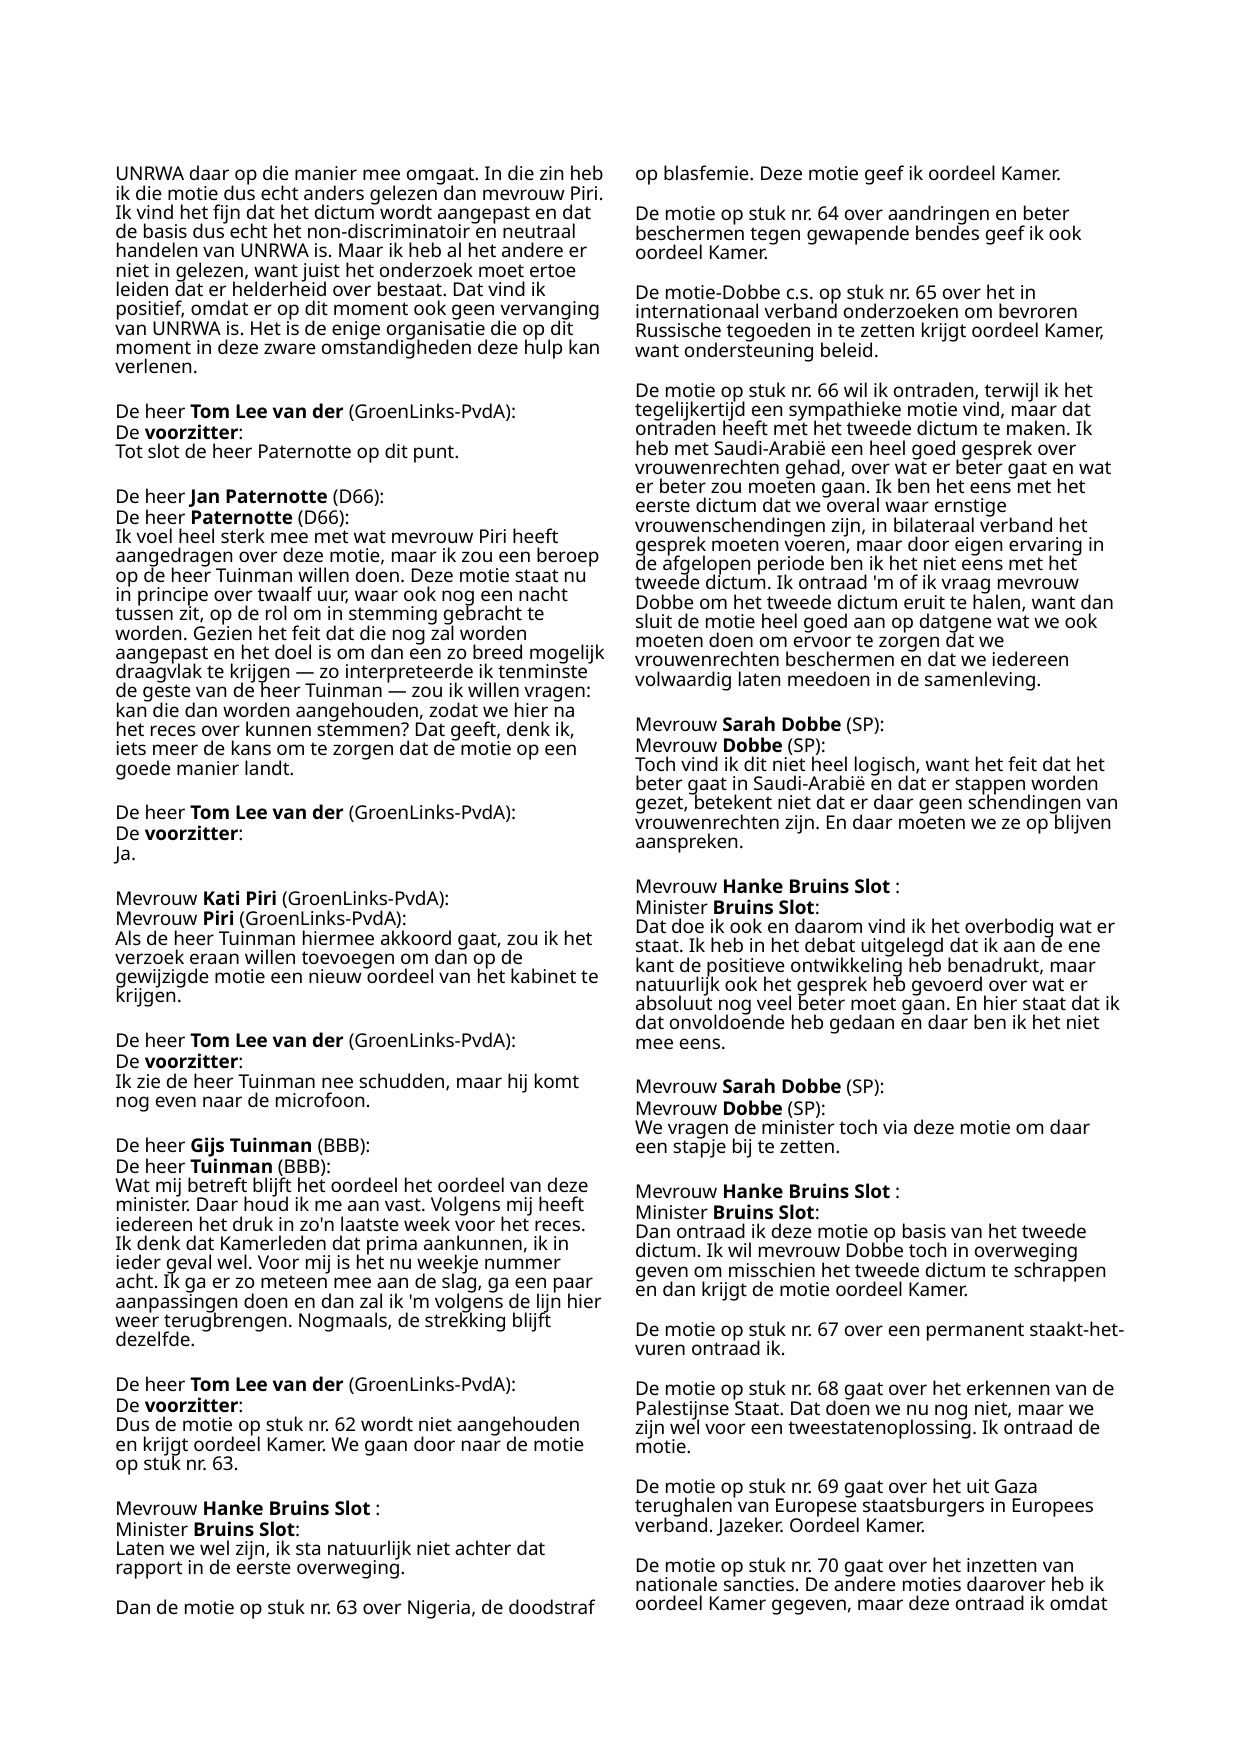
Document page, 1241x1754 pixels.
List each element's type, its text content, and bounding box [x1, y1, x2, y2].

text Laten we wel zijn, ik sta natuurlijk niet achter dat rapport in de eerste overweging. [115, 1540, 605, 1578]
text Ja. [115, 844, 605, 864]
text Dat doe ik ook en daarom vind ik het overbodig wat er staat. Ik heb in het debat uitgelegd dat ik aan de ene kant de positieve ontwikkeling heb benadrukt, maar natuurlijk ook het gesprek heb gevoerd over wat er absoluut nog veel beter moet gaan. En hier staat dat ik dat onvoldoende heb gedaan en daar ben ik het niet mee eens. [635, 918, 1125, 1053]
text Dus de motie op stuk nr. 62 wordt niet aangehouden en krijgt oordeel Kamer. We gaan door naar de motie op stuk nr. 63. [115, 1416, 605, 1474]
text De voorzitter: [115, 825, 605, 844]
text Toch vind ik dit niet heel logisch, want het feit dat het beter gaat in Saudi-Arabië en dat er stappen worden gezet, betekent niet dat er daar geen schendingen van vrouwenrechten zijn. En daar moeten we ze op blijven aanspreken. [635, 756, 1125, 852]
text Mevrouw Dobbe (SP): [635, 1099, 1125, 1119]
text Wat mij betreft blijft het oordeel het oordeel van deze minister. Daar houd ik me aan vast. Volgens mij heeft iedereen het druk in zo'n laatste week voor het reces. Ik denk dat Kamerleden dat prima aankunnen, ik in ieder geval wel. Voor mij is het nu weekje nummer acht. Ik ga er zo meteen mee aan de slag, ga een paar aanpassingen doen en dan zal ik 'm volgens de lijn hier weer terugbrengen. Nogmaals, de strekking blijft dezelfde. [115, 1177, 605, 1350]
text op blasfemie. Deze motie geef ik oordeel Kamer. [635, 165, 1125, 184]
text De heer Tom Lee van der (GroenLinks-PvdA): [115, 1371, 605, 1397]
text De heer Tom Lee van der (GroenLinks-PvdA): [115, 1028, 605, 1053]
text De heer Jan Paternotte (D66): [115, 483, 605, 509]
text Minister Bruins Slot: [115, 1521, 605, 1540]
text De voorzitter: [115, 1053, 605, 1073]
text De motie op stuk nr. 67 over een permanent staakt-het-vuren ontraad ik. [635, 1321, 1125, 1359]
text De motie op stuk nr. 69 gaat over het uit Gaza terughalen van Europese staatsburgers in Europees verband. Jazeker. Oordeel Kamer. [635, 1478, 1125, 1536]
text Ik zie de heer Tuinman nee schudden, maar hij komt nog even naar de microfoon. [115, 1073, 605, 1111]
text Mevrouw Kati Piri (GroenLinks-PvdA): [115, 885, 605, 910]
text De heer Gijs Tuinman (BBB): [115, 1132, 605, 1158]
text Mevrouw Hanke Bruins Slot : [635, 1178, 1125, 1204]
text Mevrouw Dobbe (SP): [635, 737, 1125, 756]
text De motie op stuk nr. 68 gaat over het erkennen van de Palestijnse Staat. Dat doen we nu nog niet, maar we zijn wel voor een tweestatenoplossing. Ik ontraad de motie. [635, 1380, 1125, 1457]
text Als de heer Tuinman hiermee akkoord gaat, zou ik het verzoek eraan willen toevoegen om dan op de gewijzigde motie een nieuw oordeel van het kabinet te krijgen. [115, 930, 605, 1007]
text De motie op stuk nr. 64 over aandringen en beter beschermen tegen gewapende bendes geef ik ook oordeel Kamer. [635, 205, 1125, 263]
text Mevrouw Hanke Bruins Slot : [635, 873, 1125, 899]
text Mevrouw Sarah Dobbe (SP): [635, 1074, 1125, 1099]
text De heer Tom Lee van der (GroenLinks-PvdA): [115, 799, 605, 825]
text We vragen de minister toch via deze motie om daar een stapje bij te zetten. [635, 1119, 1125, 1157]
text De heer Tuinman (BBB): [115, 1158, 605, 1177]
text Dan ontraad ik deze motie op basis van het tweede dictum. Ik wil mevrouw Dobbe toch in overweging geven om misschien het tweede dictum te schrappen en dan krijgt de motie oordeel Kamer. [635, 1223, 1125, 1300]
text Minister Bruins Slot: [635, 1204, 1125, 1223]
text De voorzitter: [115, 424, 605, 443]
text De motie op stuk nr. 66 wil ik ontraden, terwijl ik het tegelijkertijd een sympathieke motie vind, maar dat ontraden heeft met het tweede dictum te maken. Ik heb met Saudi-Arabië een heel goed gesprek over vrouwenrechten gehad, over wat er beter gaat en wat er beter zou moeten gaan. Ik ben het eens met het eerste dictum dat we overal waar ernstige vrouwenschendingen zijn, in bilateraal verband het gesprek moeten voeren, maar door eigen ervaring in de afgelopen periode ben ik het niet eens met het tweede dictum. Ik ontraad 'm of ik vraag mevrouw Dobbe om het tweede dictum eruit te halen, want dan sluit de motie heel goed aan op datgene wat we ook moeten doen om ervoor te zorgen dat we vrouwenrechten beschermen en dat we iedereen volwaardig laten meedoen in de samenleving. [635, 382, 1125, 690]
text Dan de motie op stuk nr. 63 over Nigeria, de doodstraf [115, 1599, 605, 1618]
text De heer Paternotte (D66): [115, 509, 605, 528]
text Mevrouw Sarah Dobbe (SP): [635, 711, 1125, 737]
text Tot slot de heer Paternotte op dit punt. [115, 443, 605, 462]
text De motie-Dobbe c.s. op stuk nr. 65 over het in internationaal verband onderzoeken om bevroren Russische tegoeden in te zetten krijgt oordeel Kamer, want ondersteuning beleid. [635, 284, 1125, 361]
text Mevrouw Piri (GroenLinks-PvdA): [115, 910, 605, 930]
text Mevrouw Hanke Bruins Slot : [115, 1495, 605, 1521]
text De voorzitter: [115, 1397, 605, 1416]
text Minister Bruins Slot: [635, 899, 1125, 918]
text De motie op stuk nr. 70 gaat over het inzetten van nationale sancties. De andere moties daarover heb ik oordeel Kamer gegeven, maar deze ontraad ik omdat [635, 1557, 1125, 1614]
text De heer Tom Lee van der (GroenLinks-PvdA): [115, 398, 605, 424]
text UNRWA daar op die manier mee omgaat. In die zin heb ik die motie dus echt anders gelezen dan mevrouw Piri. Ik vind het fijn dat het dictum wordt aangepast en dat de basis dus echt het non-discriminatoir en neutraal handelen van UNRWA is. Maar ik heb al het andere er niet in gelezen, want juist het onderzoek moet ertoe leiden dat er helderheid over bestaat. Dat vind ik positief, omdat er op dit moment ook geen vervanging van UNRWA is. Het is de enige organisatie die op dit moment in deze zware omstandigheden deze hulp kan verlenen. [115, 165, 605, 377]
text Ik voel heel sterk mee met wat mevrouw Piri heeft aangedragen over deze motie, maar ik zou een beroep op de heer Tuinman willen doen. Deze motie staat nu in principe over twaalf uur, waar ook nog een nacht tussen zit, op de rol om in stemming gebracht te worden. Gezien het feit dat die nog zal worden aangepast en het doel is om dan een zo breed mogelijk draagvlak te krijgen — zo interpreteerde ik tenminste de geste van de heer Tuinman — zou ik willen vragen: kan die dan worden aangehouden, zodat we hier na het reces over kunnen stemmen? Dat geeft, denk ik, iets meer de kans om te zorgen dat de motie op een goede manier landt. [115, 528, 605, 779]
